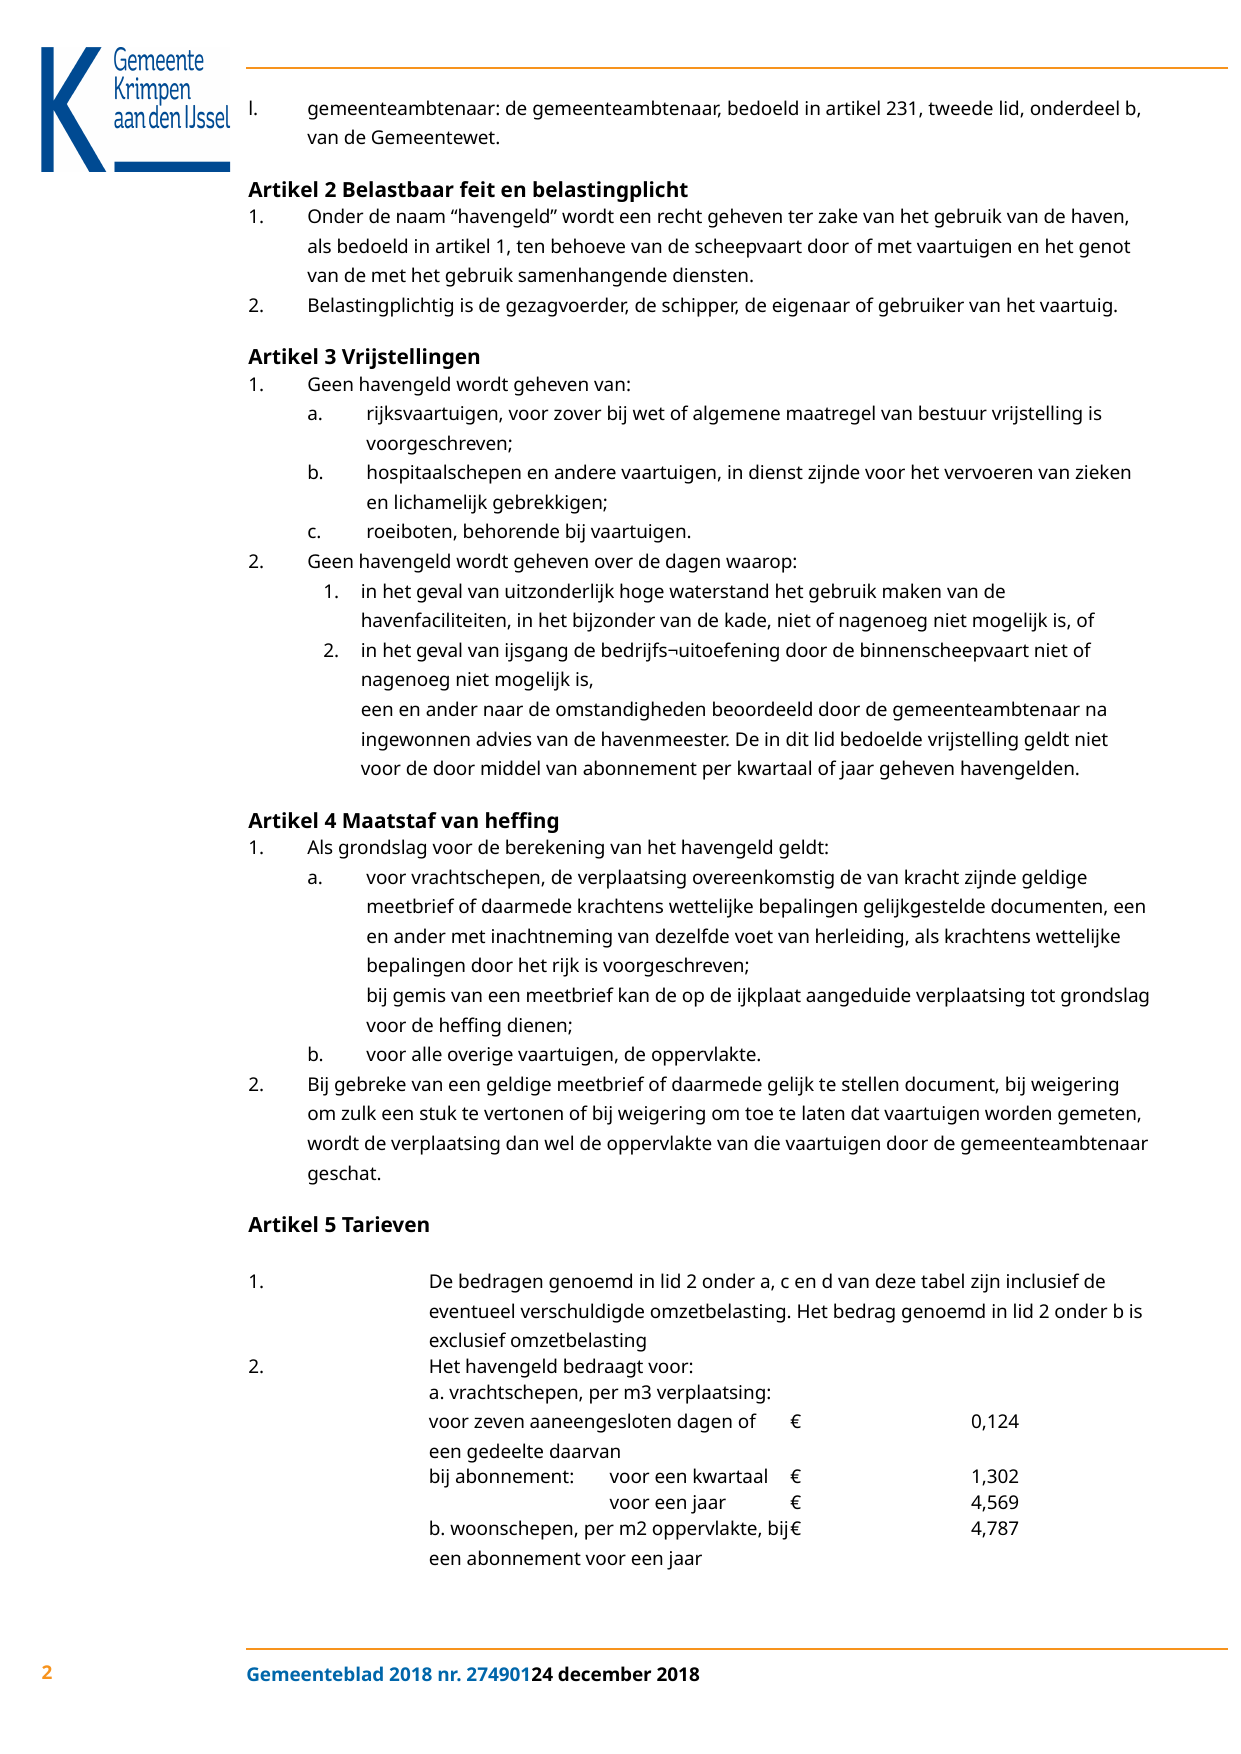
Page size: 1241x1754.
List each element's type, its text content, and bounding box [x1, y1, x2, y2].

list in het geval van uitzonderlijk hoge waterstand het gebruik maken van de havenfaciliteiten, in het bijzonder van de kade, niet of nagenoeg niet mogelijk is, of [323, 578, 1152, 633]
table_cell Het havengeld bedraagt voor: [429, 1353, 790, 1379]
table_cell 2. [248, 1353, 429, 1379]
list Belastingplichtig is de gezagvoerder, de schipper, de eigenaar of gebruiker van het vaartuig. [248, 292, 1152, 318]
list hospitaalschepen en andere vaartuigen, in dienst zijnde voor het vervoeren van zieken en lichamelijk gebrekkigen; [307, 459, 1152, 515]
table_cell 4,787 [971, 1515, 1152, 1571]
table_cell voor een jaar [609, 1490, 790, 1515]
table_cell [429, 1490, 609, 1515]
list een en ander naar de omstandigheden beoordeeld door de gemeenteambtenaar na ingewonnen advies van de havenmeester. De in dit lid bedoelde vrijstelling geldt niet voor de door middel van abonnement per kwartaal of jaar geheven havengelden. [323, 696, 1152, 781]
table_cell € [790, 1464, 971, 1489]
list Onder de naam “havengeld” wordt een recht geheven ter zake van het gebruik van de haven, als bedoeld in artikel 1, ten behoeve van de scheepvaart door of met vaartuigen en het genot van de met het gebruik samenhangende diensten. [248, 203, 1152, 288]
list in het geval van ijsgang de bedrijfs¬uitoefening door de binnenscheepvaart niet of nagenoeg niet mogelijk is, [323, 637, 1152, 692]
table_cell [248, 1464, 429, 1489]
table_cell a. vrachtschepen, per m3 verplaatsing: voor zeven aaneengesloten dagen of een gedeelte daarvan [429, 1379, 790, 1464]
list roeiboten, behorende bij vaartuigen. [307, 519, 1152, 544]
table_cell [971, 1353, 1152, 1379]
table_cell € [790, 1515, 971, 1571]
table_cell [248, 1379, 429, 1464]
table_cell bij abonnement: [429, 1464, 609, 1489]
table_header 1. [248, 1268, 429, 1353]
list Geen havengeld wordt geheven over de dagen waarop: [248, 548, 1152, 574]
table_cell 4,569 [971, 1490, 1152, 1515]
list bij gemis van een meetbrief kan de op de ijkplaat aangeduide verplaatsing tot grondslag voor de heffing dienen; [307, 982, 1152, 1037]
text Artikel 3 Vrijstellingen [248, 342, 1152, 371]
table_cell € [790, 1490, 971, 1515]
table_cell [248, 1515, 429, 1571]
list gemeenteambtenaar: de gemeenteambtenaar, bedoeld in artikel 231, tweede lid, onderdeel b, van de Gemeentewet. [248, 95, 1152, 150]
table_cell € [790, 1379, 971, 1464]
text Artikel 4 Maatstaf van heffing [248, 806, 1152, 834]
text Artikel 2 Belastbaar feit en belastingplicht [248, 175, 1152, 203]
table_cell [248, 1490, 429, 1515]
table_cell 0,124 [971, 1379, 1152, 1464]
text Artikel 5 Tarieven [248, 1210, 1152, 1238]
table_cell 1,302 [971, 1464, 1152, 1489]
list Bij gebreke van een geldige meetbrief of daarmede gelijk te stellen document, bij weigering om zulk een stuk te vertonen of bij weigering om toe te laten dat vaartuigen worden gemeten, wordt de verplaatsing dan wel de oppervlakte van die vaartuigen door de gemeenteambtenaar geschat. [248, 1071, 1152, 1185]
table_header De bedragen genoemd in lid 2 onder a, c en d van deze tabel zijn inclusief de eventueel verschuldigde omzetbelasting. Het bedrag genoemd in lid 2 onder b is exclusief omzetbelasting [429, 1268, 1152, 1353]
list voor vrachtschepen, de verplaatsing overeenkomstig de van kracht zijnde geldige meetbrief of daarmede krachtens wettelijke bepalingen gelijkgestelde documenten, een en ander met inachtneming van dezelfde voet van herleiding, als krachtens wettelijke bepalingen door het rijk is voorgeschreven; [307, 864, 1152, 978]
table_cell b. woonschepen, per m2 oppervlakte, bij een abonnement voor een jaar [429, 1515, 790, 1571]
table_cell voor een kwartaal [609, 1464, 790, 1489]
table_cell [790, 1353, 971, 1379]
list rijksvaartuigen, voor zover bij wet of algemene maatregel van bestuur vrijstelling is voorgeschreven; [307, 400, 1152, 456]
picture [41, 47, 231, 172]
list voor alle overige vaartuigen, de oppervlakte. [307, 1041, 1152, 1067]
list Als grondslag voor de berekening van het havengeld geldt: [248, 834, 1152, 860]
list Geen havengeld wordt geheven van: [248, 371, 1152, 397]
